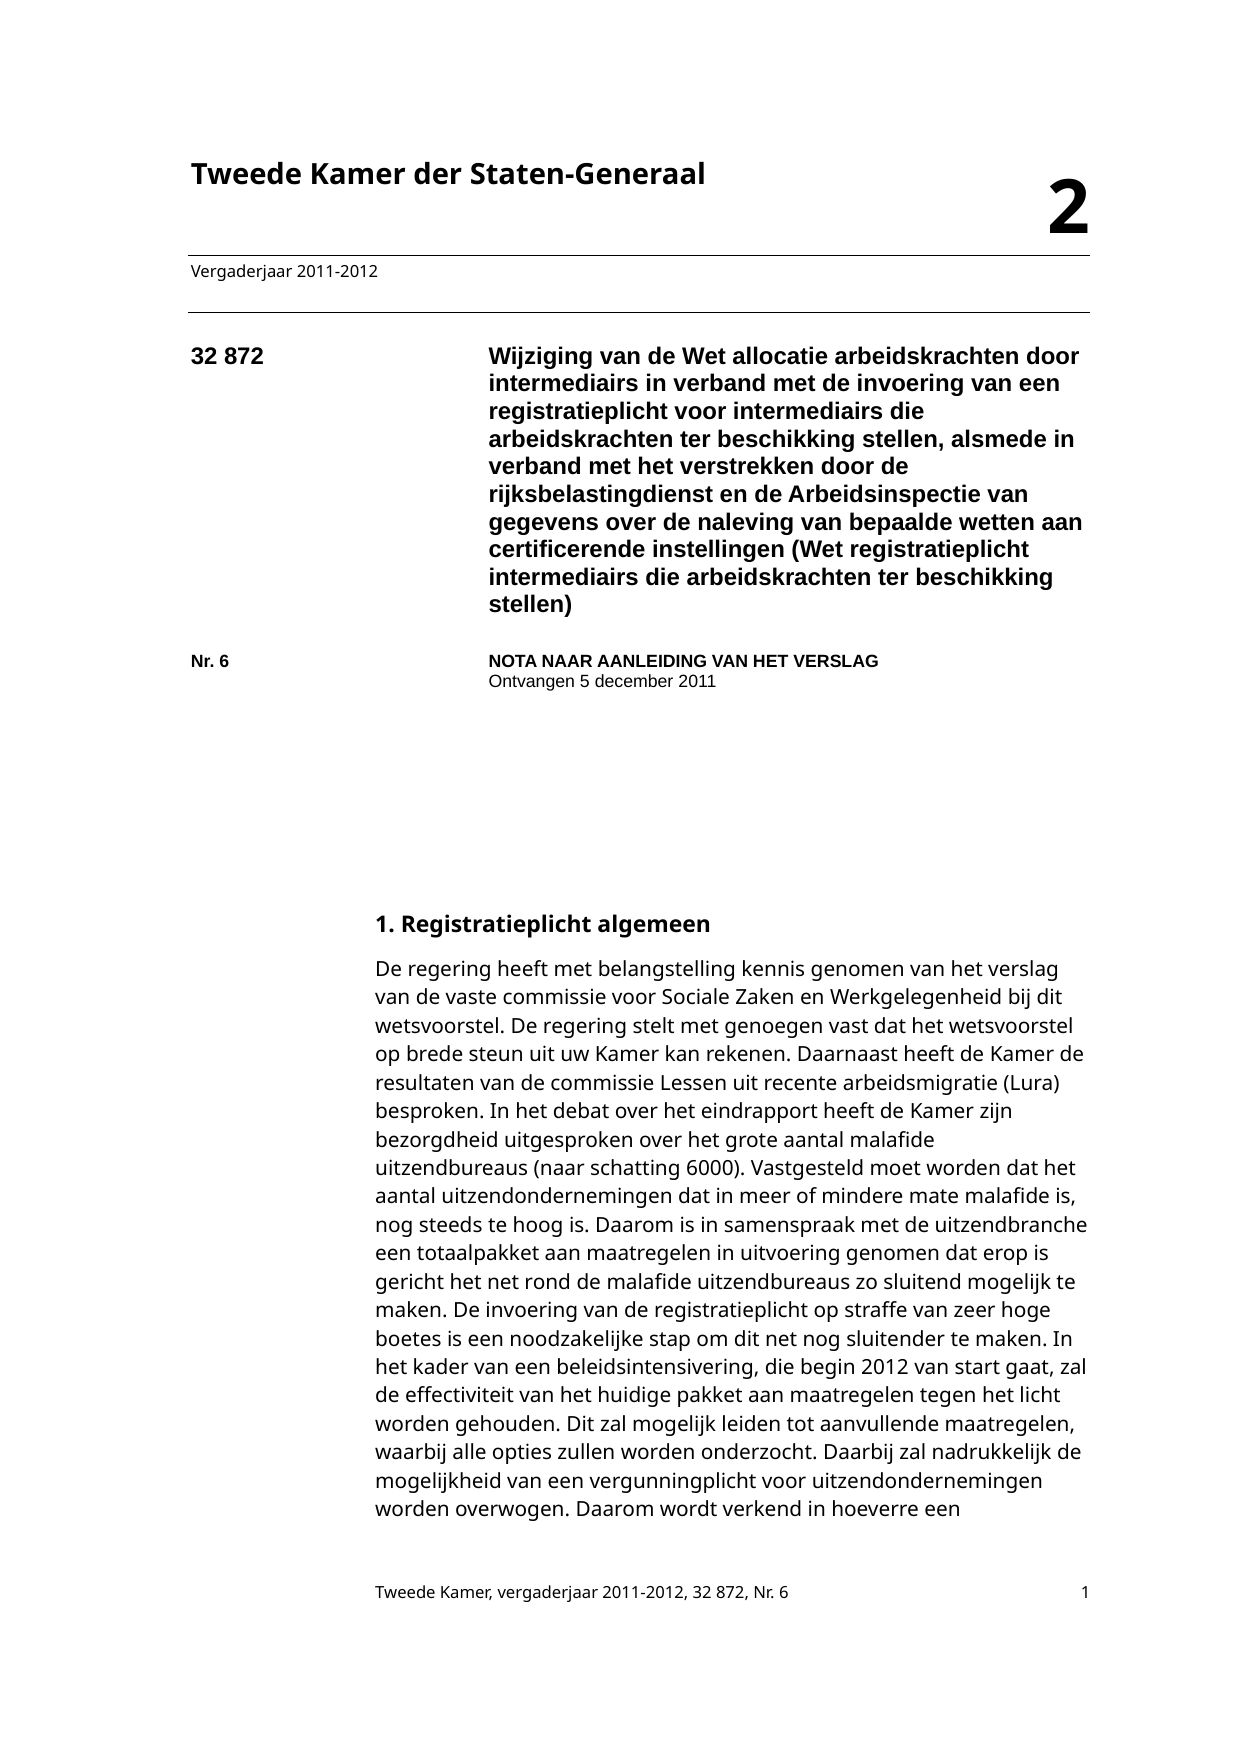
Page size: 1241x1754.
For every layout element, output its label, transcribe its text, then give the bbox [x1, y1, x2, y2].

table_cell 32 872 [188, 339, 485, 648]
subtitle 1. Registratieplicht algemeen [375, 908, 1090, 939]
table_cell [485, 313, 1090, 339]
table_cell [188, 313, 485, 339]
table_header 2 [910, 150, 1090, 255]
table_cell Wijziging van de Wet allocatie arbeidskrachten door intermediairs in verband met de invoering van een registratieplicht voor intermediairs die arbeidskrachten ter beschikking stellen, alsmede in verband met het verstrekken door de rijksbelastingdienst en de Arbeidsinspectie van gegevens over de naleving van bepaalde wetten aan certificerende instellingen (Wet registratieplicht intermediairs die arbeidskrachten ter beschikking stellen) [485, 339, 1090, 648]
table_cell Nr. 6 [188, 648, 485, 767]
table_cell [485, 256, 1090, 312]
table_cell Vergaderjaar 2011-2012 [188, 256, 485, 312]
text De regering heeft met belangstelling kennis genomen van het verslag van de vaste commissie voor Sociale Zaken en Werkgelegenheid bij dit wetsvoorstel. De regering stelt met genoegen vast dat het wetsvoorstel op brede steun uit uw Kamer kan rekenen. Daarnaast heeft de Kamer de resultaten van de commissie Lessen uit recente arbeidsmigratie (Lura) besproken. In het debat over het eindrapport heeft de Kamer zijn bezorgdheid uitgesproken over het grote aantal malafide uitzendbureaus (naar schatting 6000). Vastgesteld moet worden dat het aantal uitzendondernemingen dat in meer of mindere mate malafide is, nog steeds te hoog is. Daarom is in samenspraak met de uitzendbranche een totaalpakket aan maatregelen in uitvoering genomen dat erop is gericht het net rond de malafide uitzendbureaus zo sluitend mogelijk te maken. De invoering van de registratieplicht op straffe van zeer hoge boetes is een noodzakelijke stap om dit net nog sluitender te maken. In het kader van een beleidsintensivering, die begin 2012 van start gaat, zal de effectiviteit van het huidige pakket aan maatregelen tegen het licht worden gehouden. Dit zal mogelijk leiden tot aanvullende maatregelen, waarbij alle opties zullen worden onderzocht. Daarbij zal nadrukkelijk de mogelijkheid van een vergunningplicht voor uitzendondernemingen worden overwogen. Daarom wordt verkend in hoeverre een [375, 954, 1090, 1523]
table_cell NOTA NAAR AANLEIDING VAN HET VERSLAG Ontvangen 5 december 2011 [485, 648, 1090, 767]
table_header Tweede Kamer der Staten-Generaal [188, 150, 909, 255]
